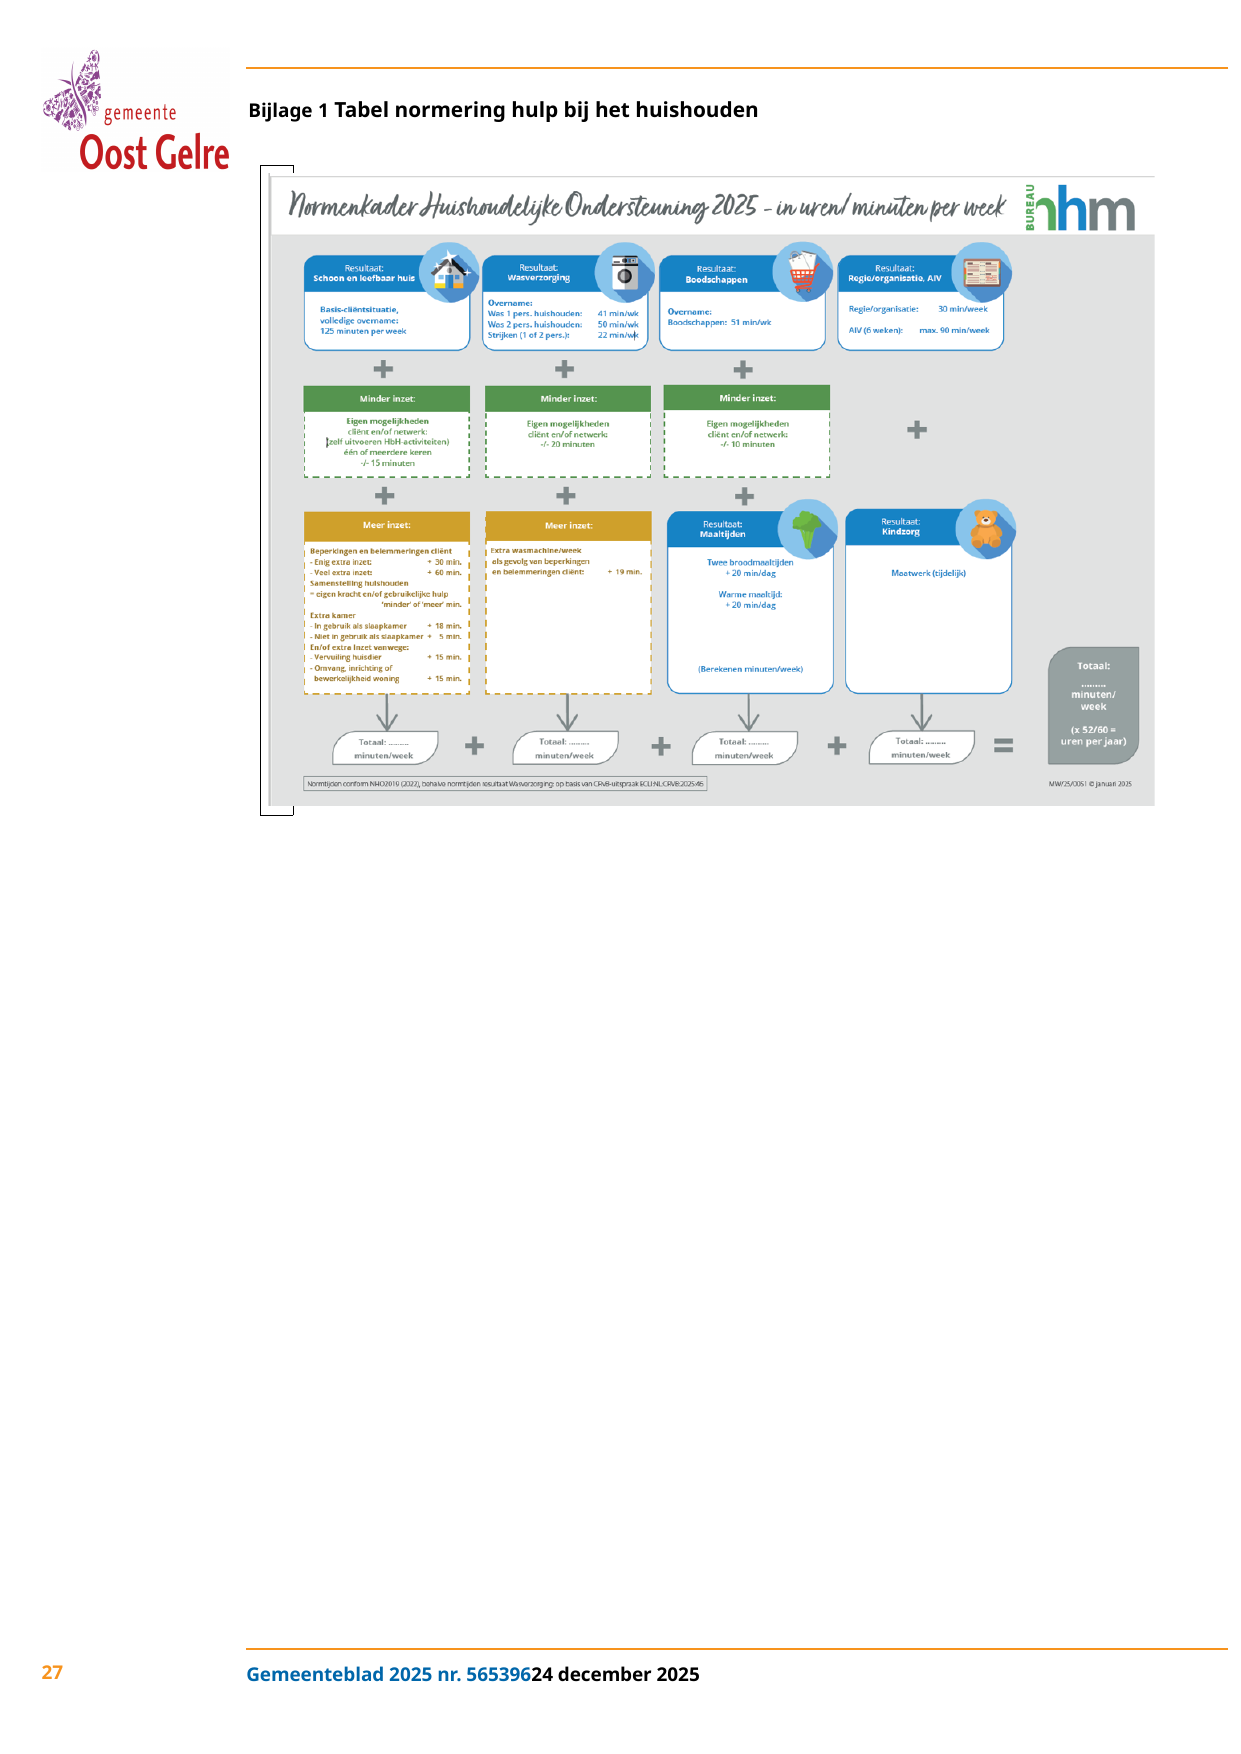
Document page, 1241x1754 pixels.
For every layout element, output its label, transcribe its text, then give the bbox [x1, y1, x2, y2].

picture [41, 47, 231, 172]
text Bijlage 1 Tabel normering hulp bij het huishouden [248, 95, 1152, 123]
picture [268, 173, 1155, 806]
